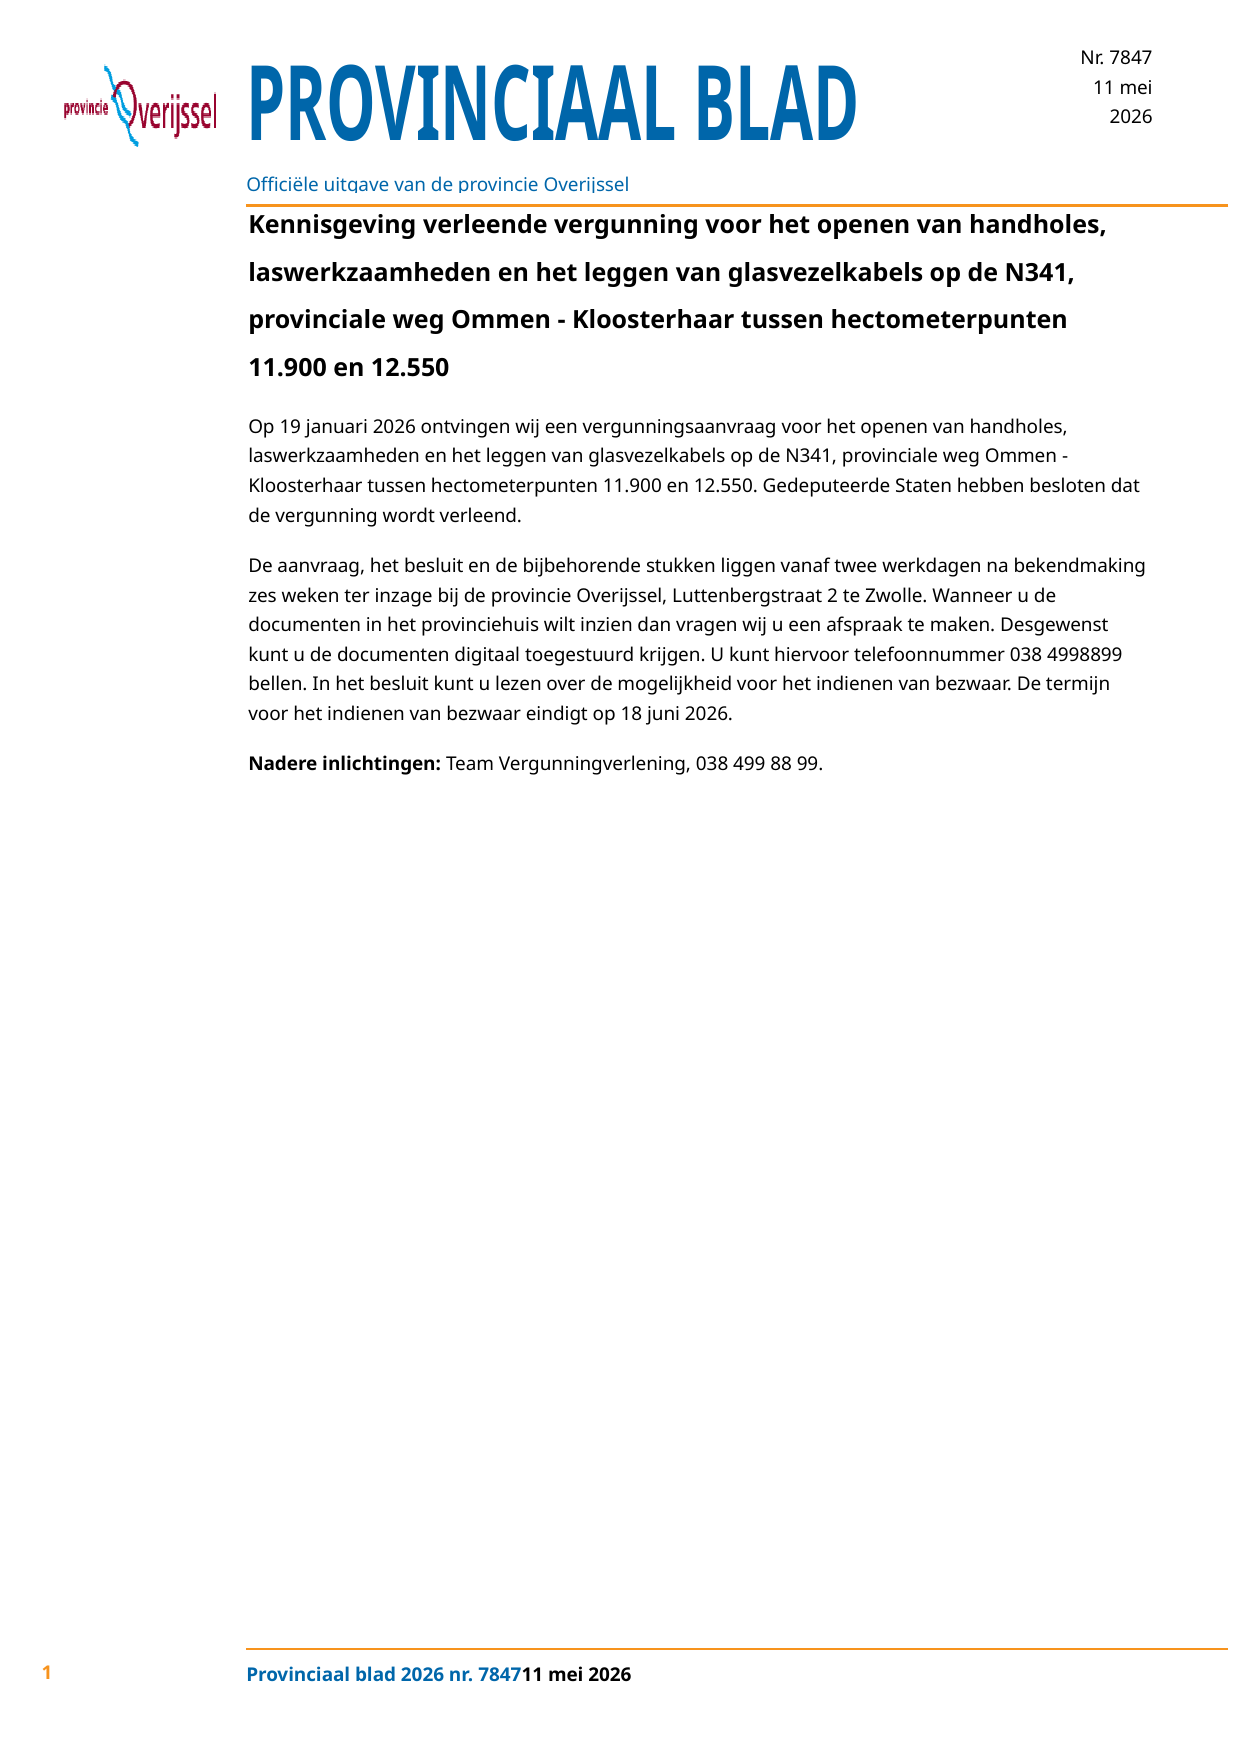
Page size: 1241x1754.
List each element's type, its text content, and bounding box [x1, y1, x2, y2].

text Nadere inlichtingen: Team Vergunningverlening, 038 499 88 99. [248, 751, 1152, 776]
text De aanvraag, het besluit en de bijbehorende stukken liggen vanaf twee werkdagen na bekendmaking zes weken ter inzage bij de provincie Overijssel, Luttenbergstraat 2 te Zwolle. Wanneer u de documenten in het provinciehuis wilt inzien dan vragen wij u een afspraak te maken. Desgewenst kunt u de documenten digitaal toegestuurd krijgen. U kunt hiervoor telefoonnummer 038 4998899 bellen. In het besluit kunt u lezen over de mogelijkheid voor het indienen van bezwaar. De termijn voor het indienen van bezwaar eindigt op 18 juni 2026. [248, 552, 1152, 726]
text Op 19 januari 2026 ontvingen wij een vergunningsaanvraag voor het openen van handholes, laswerkzaamheden en het leggen van glasvezelkabels op de N341, provinciale weg Ommen - Kloosterhaar tussen hectometerpunten 11.900 en 12.550. Gedeputeerde Staten hebben besloten dat de vergunning wordt verleend. [248, 413, 1152, 528]
picture [41, 47, 231, 172]
text Kennisgeving verleende vergunning voor het openen van handholes, laswerkzaamheden en het leggen van glasvezelkabels op de N341, provinciale weg Ommen - Kloosterhaar tussen hectometerpunten 11.900 en 12.550 [248, 207, 1152, 384]
